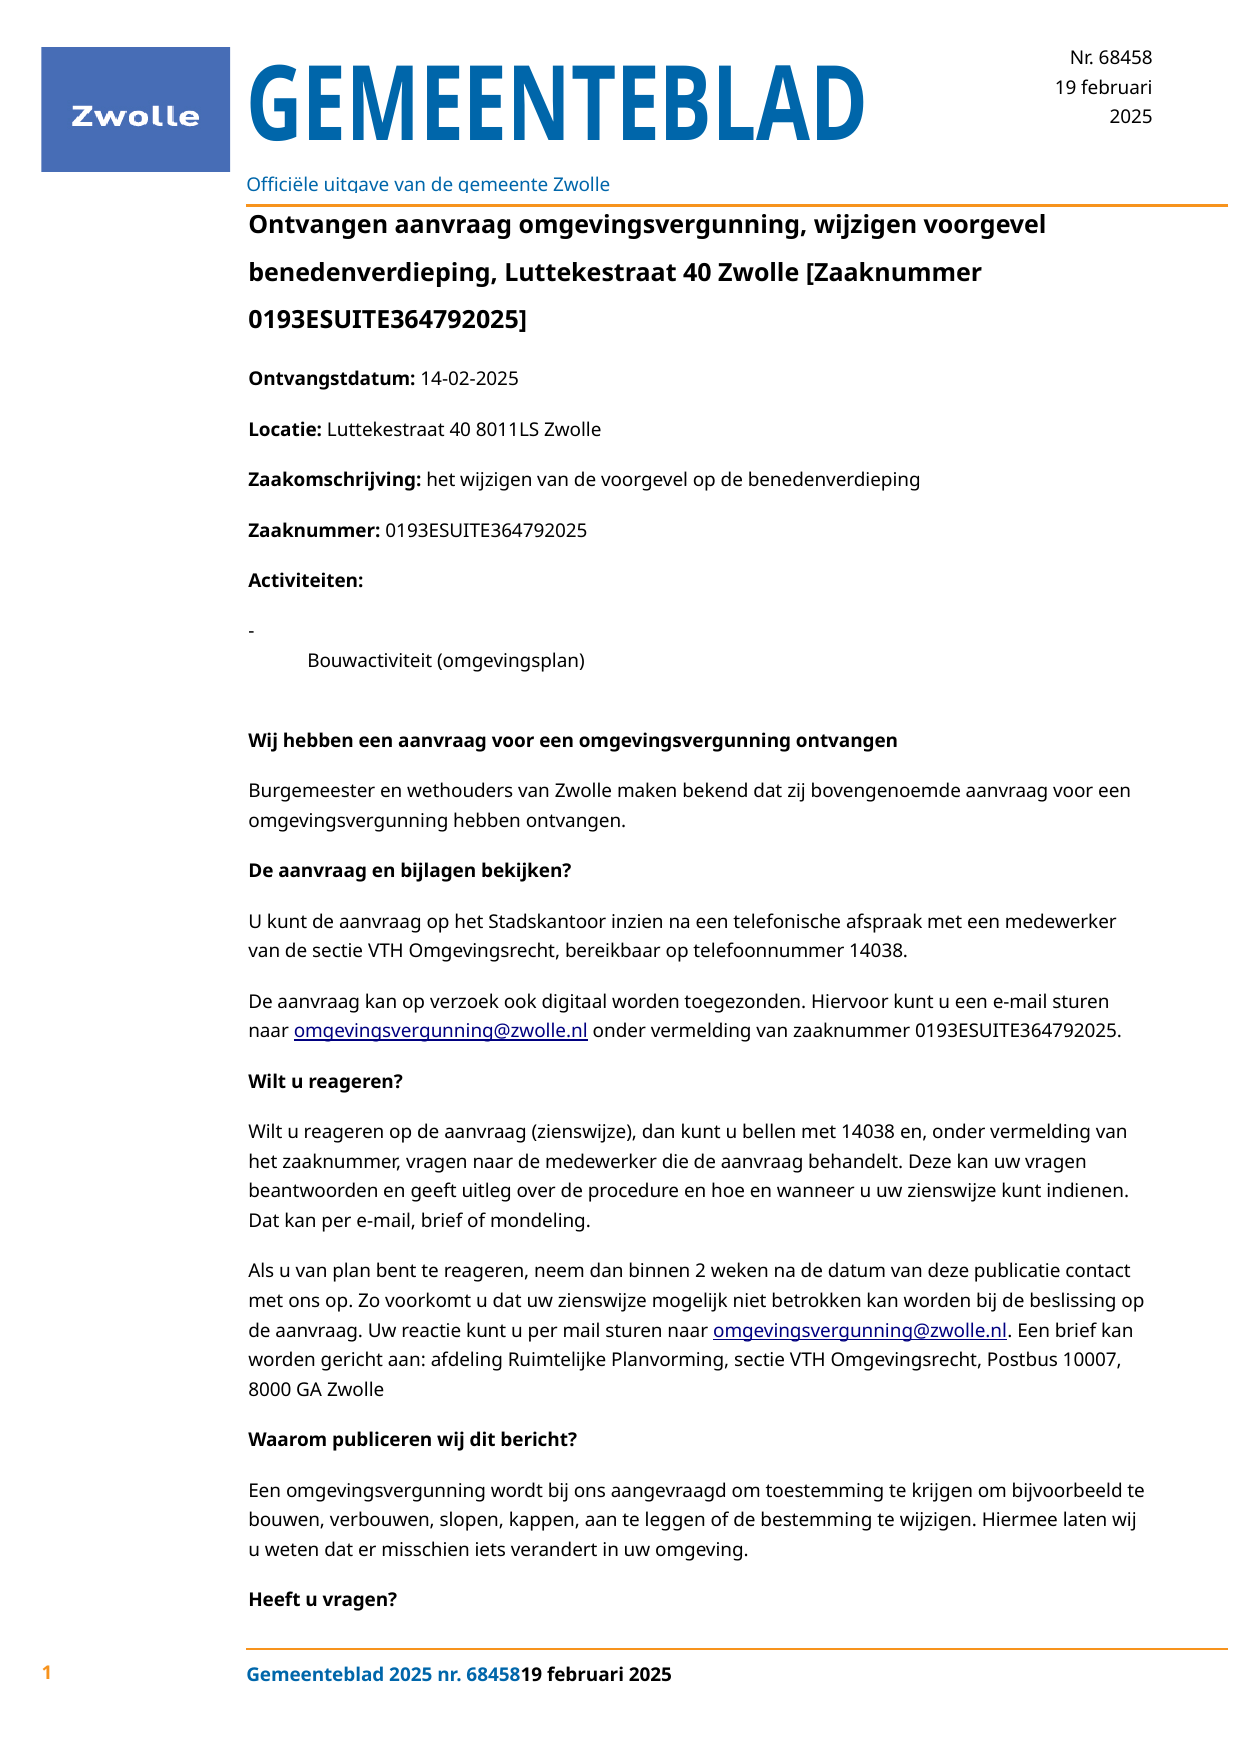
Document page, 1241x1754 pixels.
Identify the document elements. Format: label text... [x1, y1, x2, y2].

text Ontvangstdatum: 14-02-2025 [248, 366, 1152, 391]
text Een omgevingsvergunning wordt bij ons aangevraagd om toestemming te krijgen om bijvoorbeeld te bouwen, verbouwen, slopen, kappen, aan te leggen of de bestemming te wijzigen. Hiermee laten wij u weten dat er misschien iets verandert in uw omgeving. [248, 1477, 1152, 1562]
text Wij hebben een aanvraag voor een omgevingsvergunning ontvangen [248, 727, 1152, 753]
text De aanvraag en bijlagen bekijken? [248, 858, 1152, 883]
text Activiteiten: [248, 567, 1152, 593]
list Bouwactiviteit (omgevingsplan) [248, 647, 1152, 673]
text Heeft u vragen? [248, 1586, 1152, 1612]
text Locatie: Luttekestraat 40 8011LS Zwolle [248, 416, 1152, 442]
text Wilt u reageren op de aanvraag (zienswijze), dan kunt u bellen met 14038 en, onder vermelding van het zaaknummer, vragen naar de medewerker die de aanvraag behandelt. Deze kan uw vragen beantwoorden en geeft uitleg over de procedure en hoe en wanneer u uw zienswijze kunt indienen. Dat kan per e-mail, brief of mondeling. [248, 1118, 1152, 1233]
text U kunt de aanvraag op het Stadskantoor inzien na een telefonische afspraak met een medewerker van de sectie VTH Omgevingsrecht, bereikbaar op telefoonnummer 14038. [248, 908, 1152, 963]
text Burgemeester en wethouders van Zwolle maken bekend dat zij bovengenoemde aanvraag voor een omgevingsvergunning hebben ontvangen. [248, 778, 1152, 833]
text De aanvraag kan op verzoek ook digitaal worden toegezonden. Hiervoor kunt u een e-mail sturen naar omgevingsvergunning@zwolle.nl onder vermelding van zaaknummer 0193ESUITE364792025. [248, 988, 1152, 1043]
text Wilt u reageren? [248, 1068, 1152, 1094]
text Ontvangen aanvraag omgevingsvergunning, wijzigen voorgevel benedenverdieping, Luttekestraat 40 Zwolle [Zaaknummer 0193ESUITE364792025] [248, 207, 1152, 336]
text Als u van plan bent te reageren, neem dan binnen 2 weken na de datum van deze publicatie contact met ons op. Zo voorkomt u dat uw zienswijze mogelijk niet betrokken kan worden bij de beslissing op de aanvraag. Uw reactie kunt u per mail sturen naar omgevingsvergunning@zwolle.nl. Een brief kan worden gericht aan: afdeling Ruimtelijke Planvorming, sectie VTH Omgevingsrecht, Postbus 10007, 8000 GA Zwolle [248, 1258, 1152, 1402]
text Zaaknummer: 0193ESUITE364792025 [248, 517, 1152, 542]
text Zaakomschrijving: het wijzigen van de voorgevel op de benedenverdieping [248, 466, 1152, 492]
picture [41, 47, 231, 172]
text Waarom publiceren wij dit bericht? [248, 1426, 1152, 1452]
